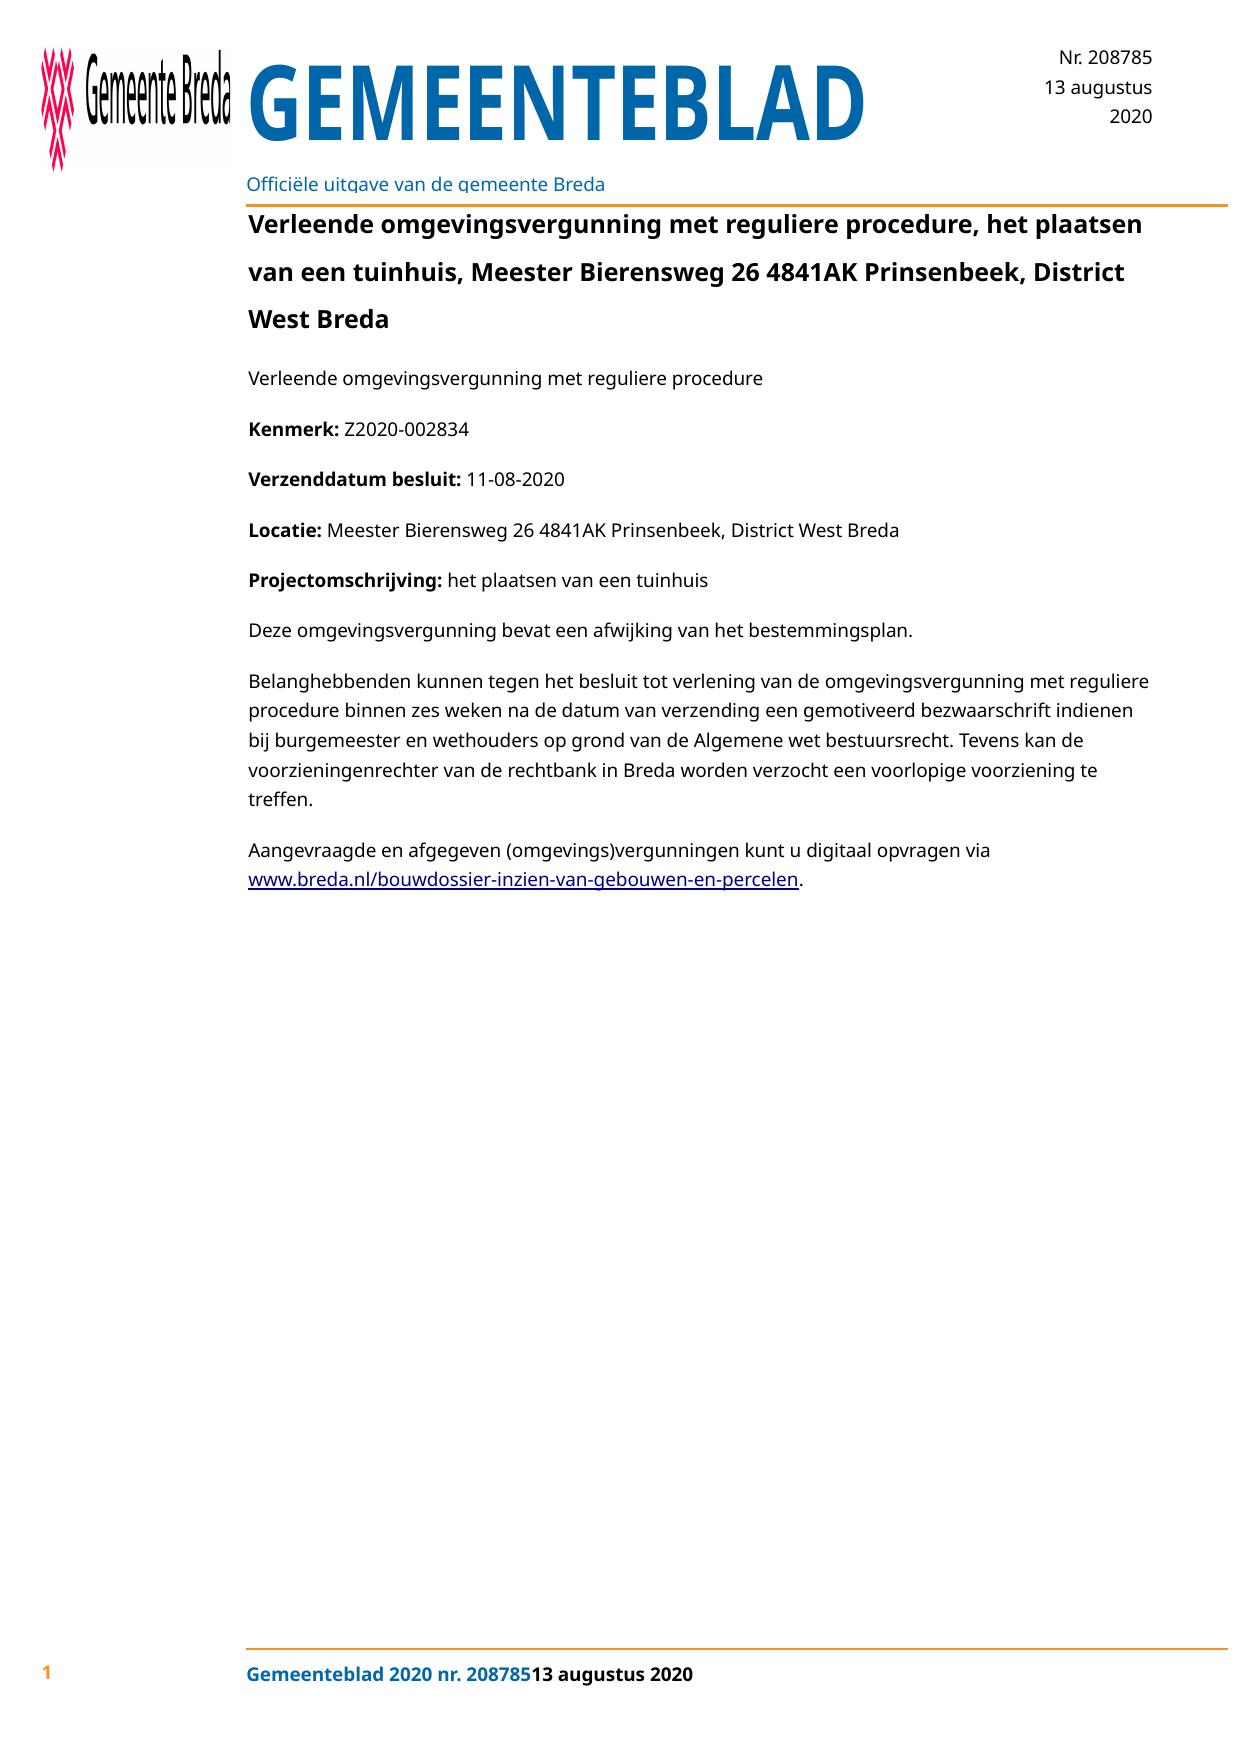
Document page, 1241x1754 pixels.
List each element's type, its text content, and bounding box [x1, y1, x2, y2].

text Verleende omgevingsvergunning met reguliere procedure [248, 366, 1152, 391]
text Verleende omgevingsvergunning met reguliere procedure, het plaatsen van een tuinhuis, Meester Bierensweg 26 4841AK Prinsenbeek, District West Breda [248, 207, 1152, 336]
text Aangevraagde en afgegeven (omgevings)vergunningen kunt u digitaal opvragen via www.breda.nl/bouwdossier-inzien-van-gebouwen-en-percelen. [248, 837, 1152, 892]
text Deze omgevingsvergunning bevat een afwijking van het bestemmingsplan. [248, 618, 1152, 643]
text Projectomschrijving: het plaatsen van een tuinhuis [248, 567, 1152, 593]
text Locatie: Meester Bierensweg 26 4841AK Prinsenbeek, District West Breda [248, 517, 1152, 542]
picture [41, 47, 231, 172]
text Belanghebbenden kunnen tegen het besluit tot verlening van de omgevingsvergunning met reguliere procedure binnen zes weken na de datum van verzending een gemotiveerd bezwaarschrift indienen bij burgemeester en wethouders op grond van de Algemene wet bestuursrecht. Tevens kan de voorzieningenrechter van de rechtbank in Breda worden verzocht een voorlopige voorziening te treffen. [248, 668, 1152, 812]
text Verzenddatum besluit: 11-08-2020 [248, 466, 1152, 492]
text Kenmerk: Z2020-002834 [248, 416, 1152, 442]
